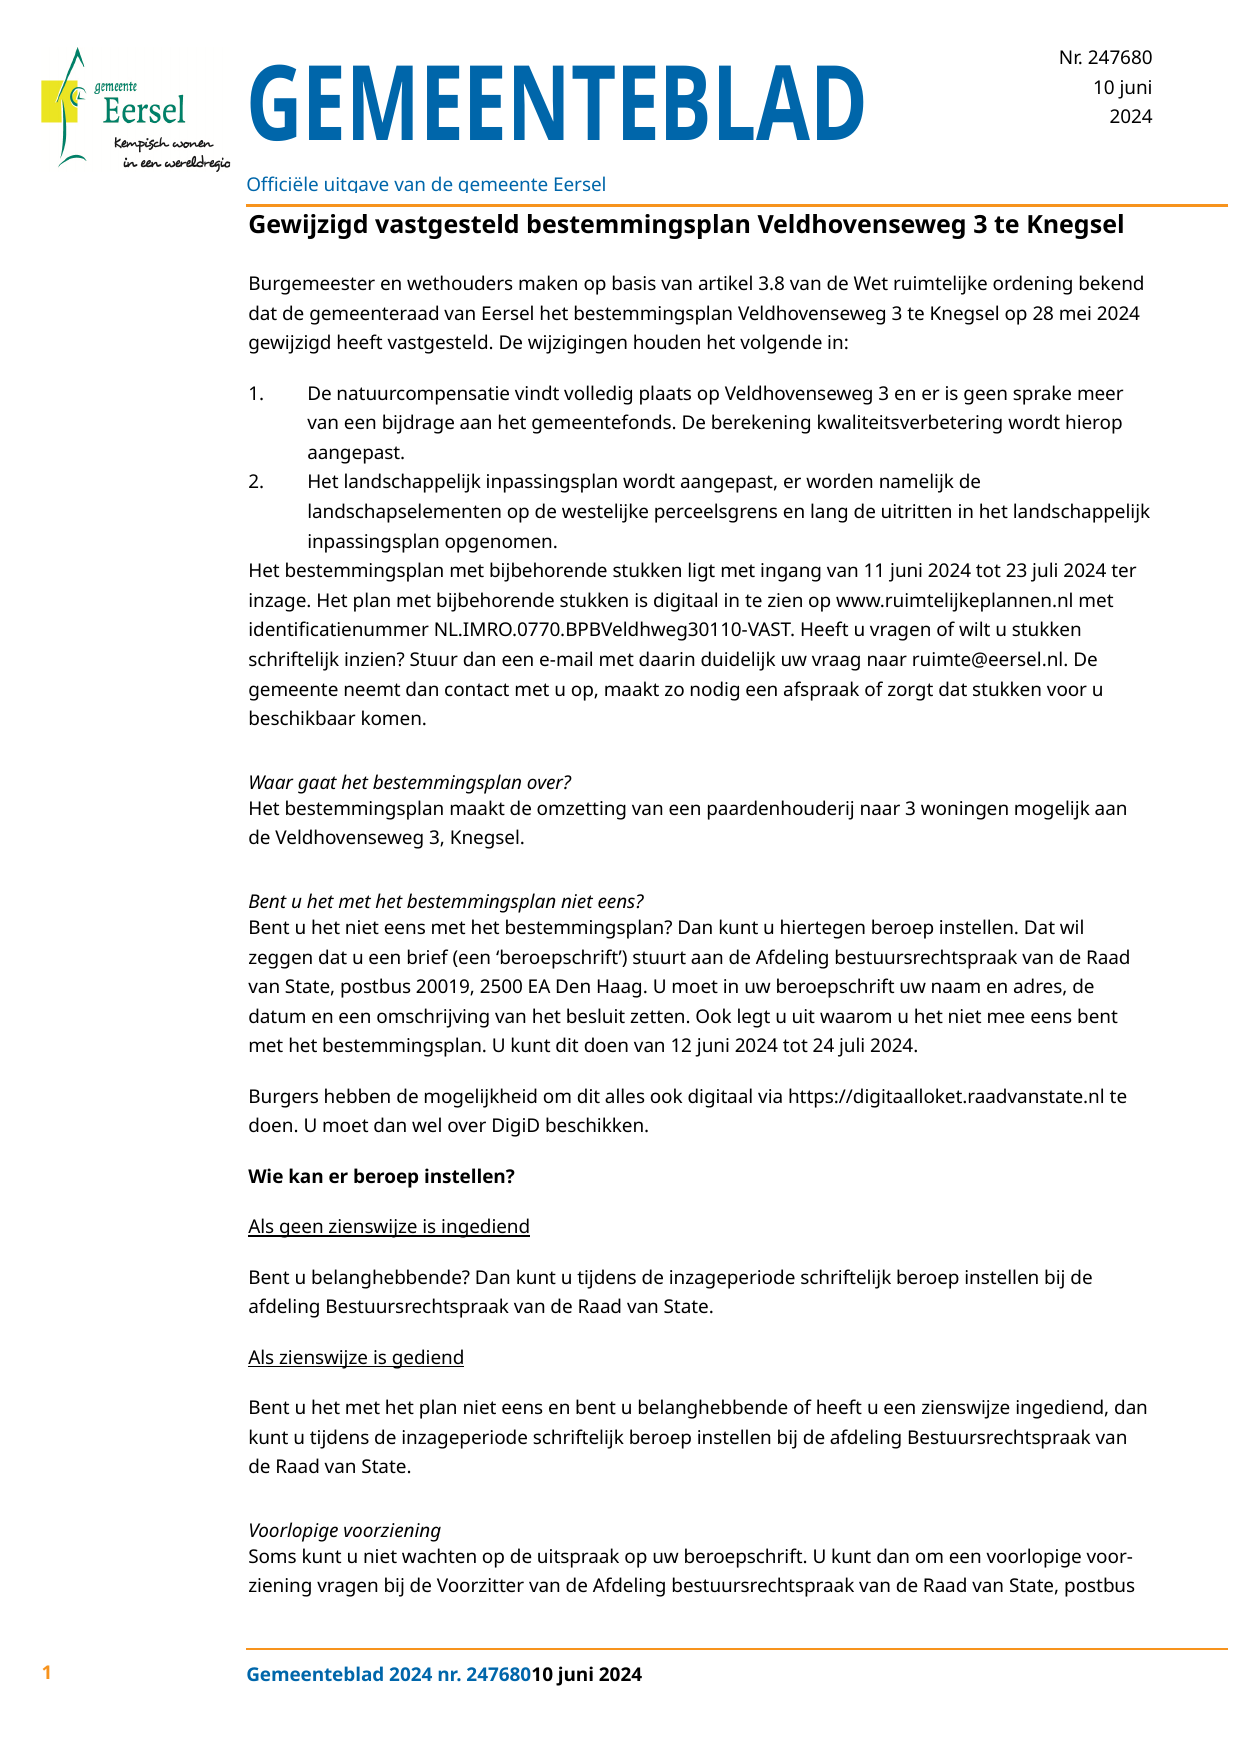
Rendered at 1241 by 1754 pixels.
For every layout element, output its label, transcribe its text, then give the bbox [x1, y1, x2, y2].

text Het bestemmingsplan met bijbehorende stukken ligt met ingang van 11 juni 2024 tot 23 juli 2024 ter inzage. Het plan met bijbehorende stukken is digitaal in te zien op www.ruimtelijkeplannen.nl met identificatienummer NL.IMRO.0770.BPBVeldhweg30110-VAST. Heeft u vragen of wilt u stukken schriftelijk inzien? Stuur dan een e-mail met daarin duidelijk uw vraag naar ruimte@eersel.nl. De gemeente neemt dan contact met u op, maakt zo nodig een afspraak of zorgt dat stukken voor u beschikbaar komen. [248, 557, 1152, 731]
text Burgemeester en wethouders maken op basis van artikel 3.8 van de Wet ruimtelijke ordening bekend dat de gemeenteraad van Eersel het bestemmingsplan Veldhovenseweg 3 te Knegsel op 28 mei 2024 gewijzigd heeft vastgesteld. De wijzigingen houden het volgende in: [248, 270, 1152, 355]
text Het bestemmingsplan maakt de omzetting van een paardenhouderij naar 3 woningen mogelijk aan de Veldhovenseweg 3, Knegsel. [248, 795, 1152, 850]
text Gewijzigd vastgesteld bestemmingsplan Veldhovenseweg 3 te Knegsel [248, 207, 1152, 241]
text Waar gaat het bestemmingsplan over? [248, 769, 1152, 795]
picture [41, 47, 231, 172]
text Bent u het met het bestemmingsplan niet eens? [248, 888, 1152, 914]
text Als zienswijze is gediend [248, 1344, 1152, 1369]
text Voorlopige voorziening [248, 1517, 1152, 1543]
text Burgers hebben de mogelijkheid om dit alles ook digitaal via https://digitaalloket.raadvanstate.nl te doen. U moet dan wel over DigiD beschikken. [248, 1083, 1152, 1138]
text Soms kunt u niet wachten op de uitspraak op uw beroepschrift. U kunt dan om een voorlopige voor-ziening vragen bij de Voorzitter van de Afdeling bestuursrechtspraak van de Raad van State, postbus [248, 1543, 1152, 1598]
list De natuurcompensatie vindt volledig plaats op Veldhovenseweg 3 en er is geen sprake meer van een bijdrage aan het gemeentefonds. De berekening kwaliteitsverbetering wordt hierop aangepast. [248, 380, 1152, 465]
list Het landschappelijk inpassingsplan wordt aangepast, er worden namelijk de landschapselementen op de westelijke perceelsgrens en lang de uitritten in het landschappelijk inpassingsplan opgenomen. [248, 469, 1152, 553]
text Bent u het met het plan niet eens en bent u belanghebbende of heeft u een zienswijze ingediend, dan kunt u tijdens de inzageperiode schriftelijk beroep instellen bij de afdeling Bestuursrechtspraak van de Raad van State. [248, 1394, 1152, 1479]
text Bent u het niet eens met het bestemmingsplan? Dan kunt u hiertegen beroep instellen. Dat wil zeggen dat u een brief (een ‘beroepschrift’) stuurt aan de Afdeling bestuursrechtspraak van de Raad van State, postbus 20019, 2500 EA Den Haag. U moet in uw beroepschrift uw naam en adres, de datum en een omschrijving van het besluit zetten. Ook legt u uit waarom u het niet mee eens bent met het bestemmingsplan. U kunt dit doen van 12 juni 2024 tot 24 juli 2024. [248, 914, 1152, 1058]
text Wie kan er beroep instellen? [248, 1163, 1152, 1189]
text Als geen zienswijze is ingediend [248, 1213, 1152, 1239]
text Bent u belanghebbende? Dan kunt u tijdens de inzageperiode schriftelijk beroep instellen bij de afdeling Bestuursrechtspraak van de Raad van State. [248, 1264, 1152, 1319]
